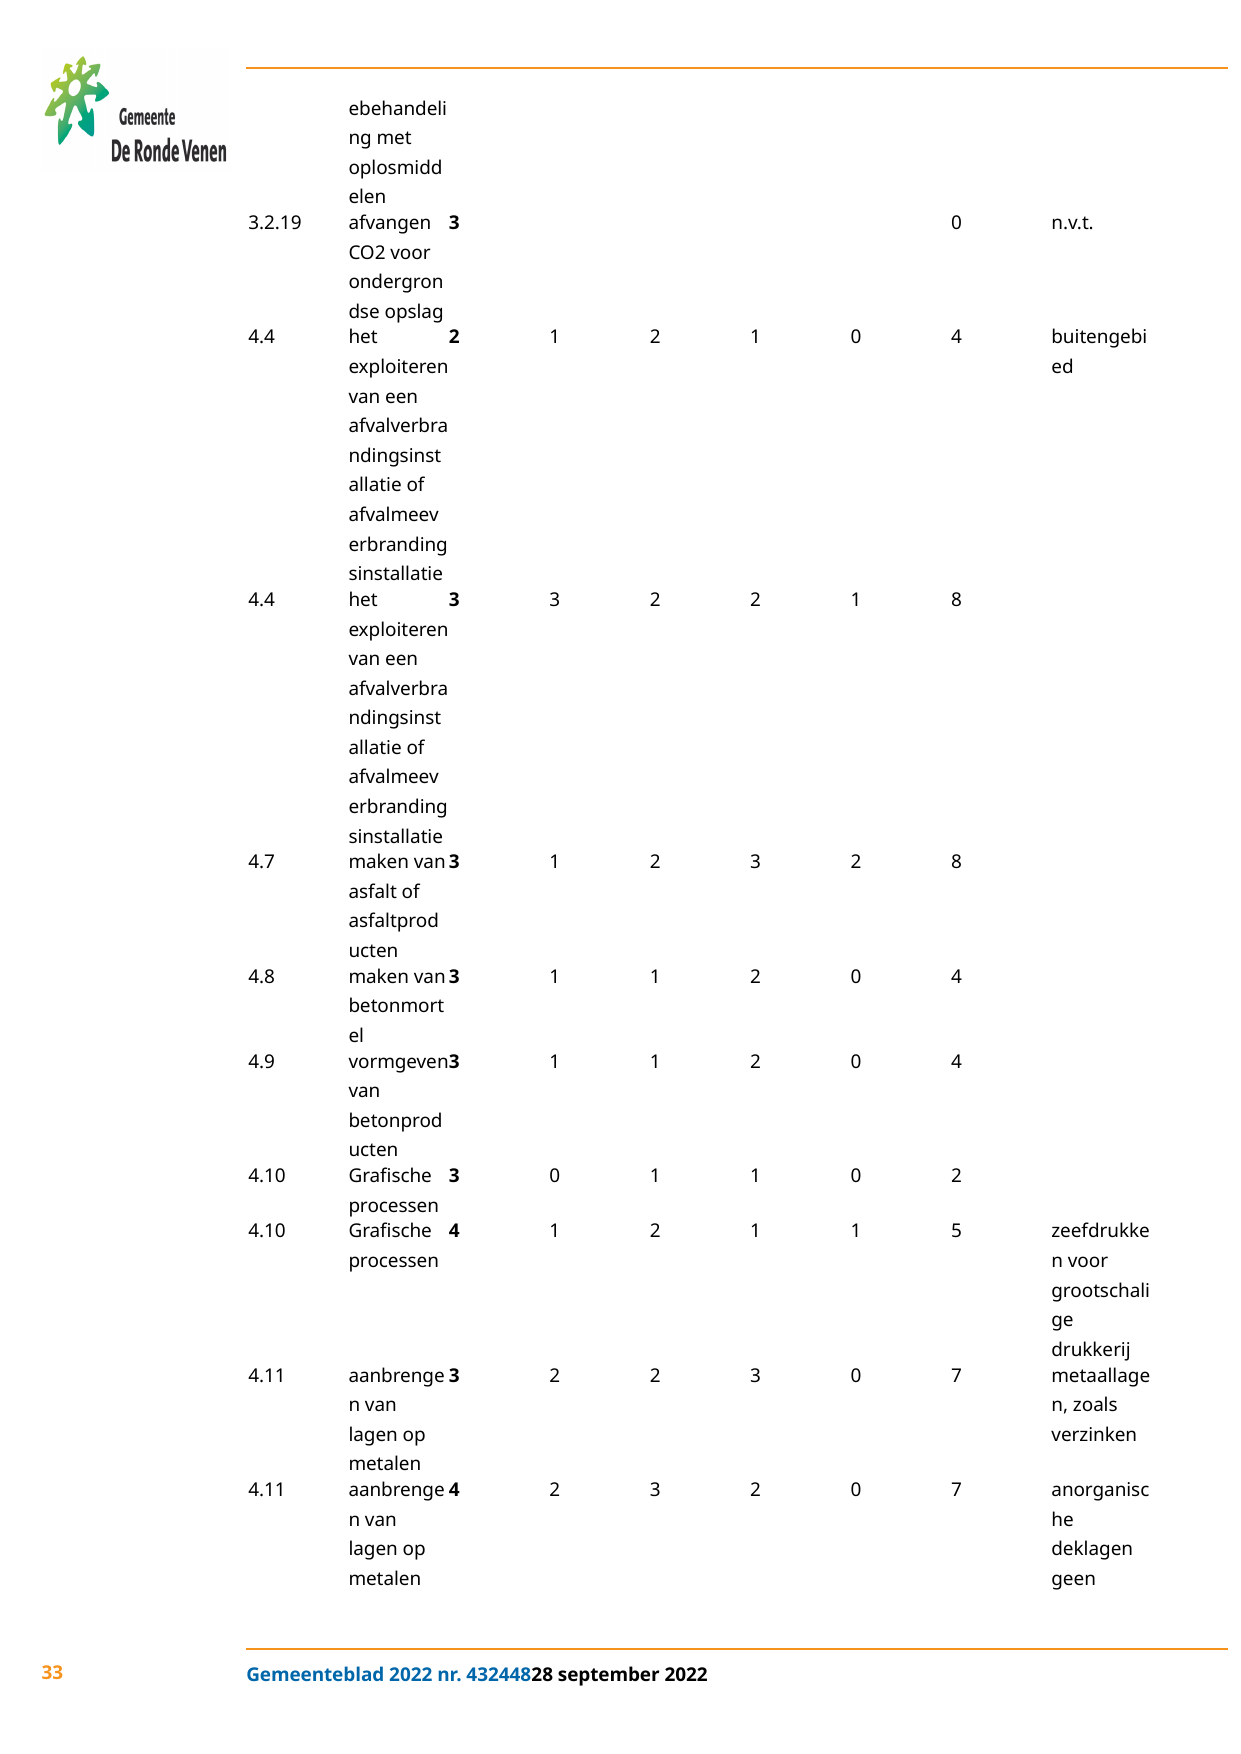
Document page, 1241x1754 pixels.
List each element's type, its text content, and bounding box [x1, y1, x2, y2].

table_cell 1 [850, 586, 951, 848]
table_cell 1 [549, 1048, 649, 1162]
table_cell het exploiteren van een afvalverbrandingsinstallatie of afvalmeeverbrandingsinstallatie [348, 586, 449, 848]
table_cell 2 [650, 1218, 750, 1362]
table_cell 3 [750, 849, 850, 963]
table_cell 0 [850, 1476, 951, 1591]
table_cell [1051, 95, 1152, 209]
table_cell vormgeven van betonproducten [348, 1048, 449, 1162]
table_cell ebehandeling met oplosmiddelen [348, 95, 449, 209]
table_cell [1051, 963, 1152, 1048]
table_cell [449, 95, 549, 209]
table_cell maken van betonmortel [348, 963, 449, 1048]
table_cell 4 [449, 1476, 549, 1591]
table_cell 7 [951, 1476, 1051, 1591]
table_cell zeefdrukken voor grootschalige drukkerij [1051, 1218, 1152, 1362]
table_cell 4 [449, 1218, 549, 1362]
table_cell 2 [650, 1362, 750, 1476]
table_cell 4.9 [248, 1048, 348, 1162]
table_cell 2 [750, 963, 850, 1048]
table_cell 5 [951, 1218, 1051, 1362]
table_cell 4.10 [248, 1163, 348, 1218]
table_cell [750, 209, 850, 324]
table_cell [248, 95, 348, 209]
table_cell 3 [449, 849, 549, 963]
table_cell 1 [750, 1218, 850, 1362]
table_cell [850, 209, 951, 324]
table_cell afvangen CO2 voor ondergrondse opslag [348, 209, 449, 324]
table_cell 0 [850, 324, 951, 586]
table_cell 2 [650, 586, 750, 848]
table_cell [549, 209, 649, 324]
table_cell 2 [549, 1476, 649, 1591]
table_cell 4.10 [248, 1218, 348, 1362]
table_cell 8 [951, 849, 1051, 963]
table_cell 1 [549, 963, 649, 1048]
table_cell 3 [549, 586, 649, 848]
table_cell aanbrengen van lagen op metalen [348, 1476, 449, 1591]
table_cell 1 [750, 1163, 850, 1218]
table_cell 3 [449, 1048, 549, 1162]
table_cell maken van asfalt of asfaltproducten [348, 849, 449, 963]
table_cell 8 [951, 586, 1051, 848]
table_cell 2 [650, 849, 750, 963]
table_cell 4 [951, 324, 1051, 586]
table_cell 3 [449, 963, 549, 1048]
table_cell aanbrengen van lagen op metalen [348, 1362, 449, 1476]
table_cell 4.11 [248, 1476, 348, 1591]
table_cell het exploiteren van een afvalverbrandingsinstallatie of afvalmeeverbrandingsinstallatie [348, 324, 449, 586]
table_cell 0 [951, 209, 1051, 324]
table_cell n.v.t. [1051, 209, 1152, 324]
table_cell 0 [850, 1362, 951, 1476]
table_cell Grafische processen [348, 1163, 449, 1218]
table_cell [850, 95, 951, 209]
table_cell [750, 95, 850, 209]
table_cell 1 [750, 324, 850, 586]
table_cell 4.4 [248, 324, 348, 586]
table_cell 1 [650, 1048, 750, 1162]
table_cell 3 [650, 1476, 750, 1591]
table_cell 4.4 [248, 586, 348, 848]
table_cell 7 [951, 1362, 1051, 1476]
table_cell 0 [850, 1048, 951, 1162]
table_cell 2 [750, 586, 850, 848]
table_cell 1 [549, 849, 649, 963]
table_cell 0 [850, 963, 951, 1048]
table_cell 4.7 [248, 849, 348, 963]
table_cell 4 [951, 1048, 1051, 1162]
table_cell 2 [650, 324, 750, 586]
table_cell 4.11 [248, 1362, 348, 1476]
table_cell [1051, 849, 1152, 963]
table_cell 0 [549, 1163, 649, 1218]
table_cell [1051, 586, 1152, 848]
table_cell Grafische processen [348, 1218, 449, 1362]
table_cell 2 [750, 1048, 850, 1162]
table_cell 1 [650, 963, 750, 1048]
table_cell 3 [449, 209, 549, 324]
table_cell 4 [951, 963, 1051, 1048]
table_cell [951, 95, 1051, 209]
table_cell 1 [650, 1163, 750, 1218]
table_cell 3 [449, 1163, 549, 1218]
table_cell 1 [850, 1218, 951, 1362]
table_cell [549, 95, 649, 209]
table_cell 3.2.19 [248, 209, 348, 324]
table_cell 1 [549, 1218, 649, 1362]
table_cell buitengebied [1051, 324, 1152, 586]
table_cell [650, 209, 750, 324]
table_cell 2 [850, 849, 951, 963]
table_cell [1051, 1048, 1152, 1162]
picture [41, 47, 231, 172]
table_cell 3 [750, 1362, 850, 1476]
table_cell [650, 95, 750, 209]
table_cell metaallagen, zoals verzinken [1051, 1362, 1152, 1476]
table_cell 2 [549, 1362, 649, 1476]
table_cell 2 [951, 1163, 1051, 1218]
table_cell 3 [449, 1362, 549, 1476]
table_cell 2 [449, 324, 549, 586]
table_cell 4.8 [248, 963, 348, 1048]
table_cell 0 [850, 1163, 951, 1218]
table_cell 1 [549, 324, 649, 586]
table_cell anorganische deklagen geen [1051, 1476, 1152, 1591]
table_cell 2 [750, 1476, 850, 1591]
table_cell [1051, 1163, 1152, 1218]
table_cell 3 [449, 586, 549, 848]
